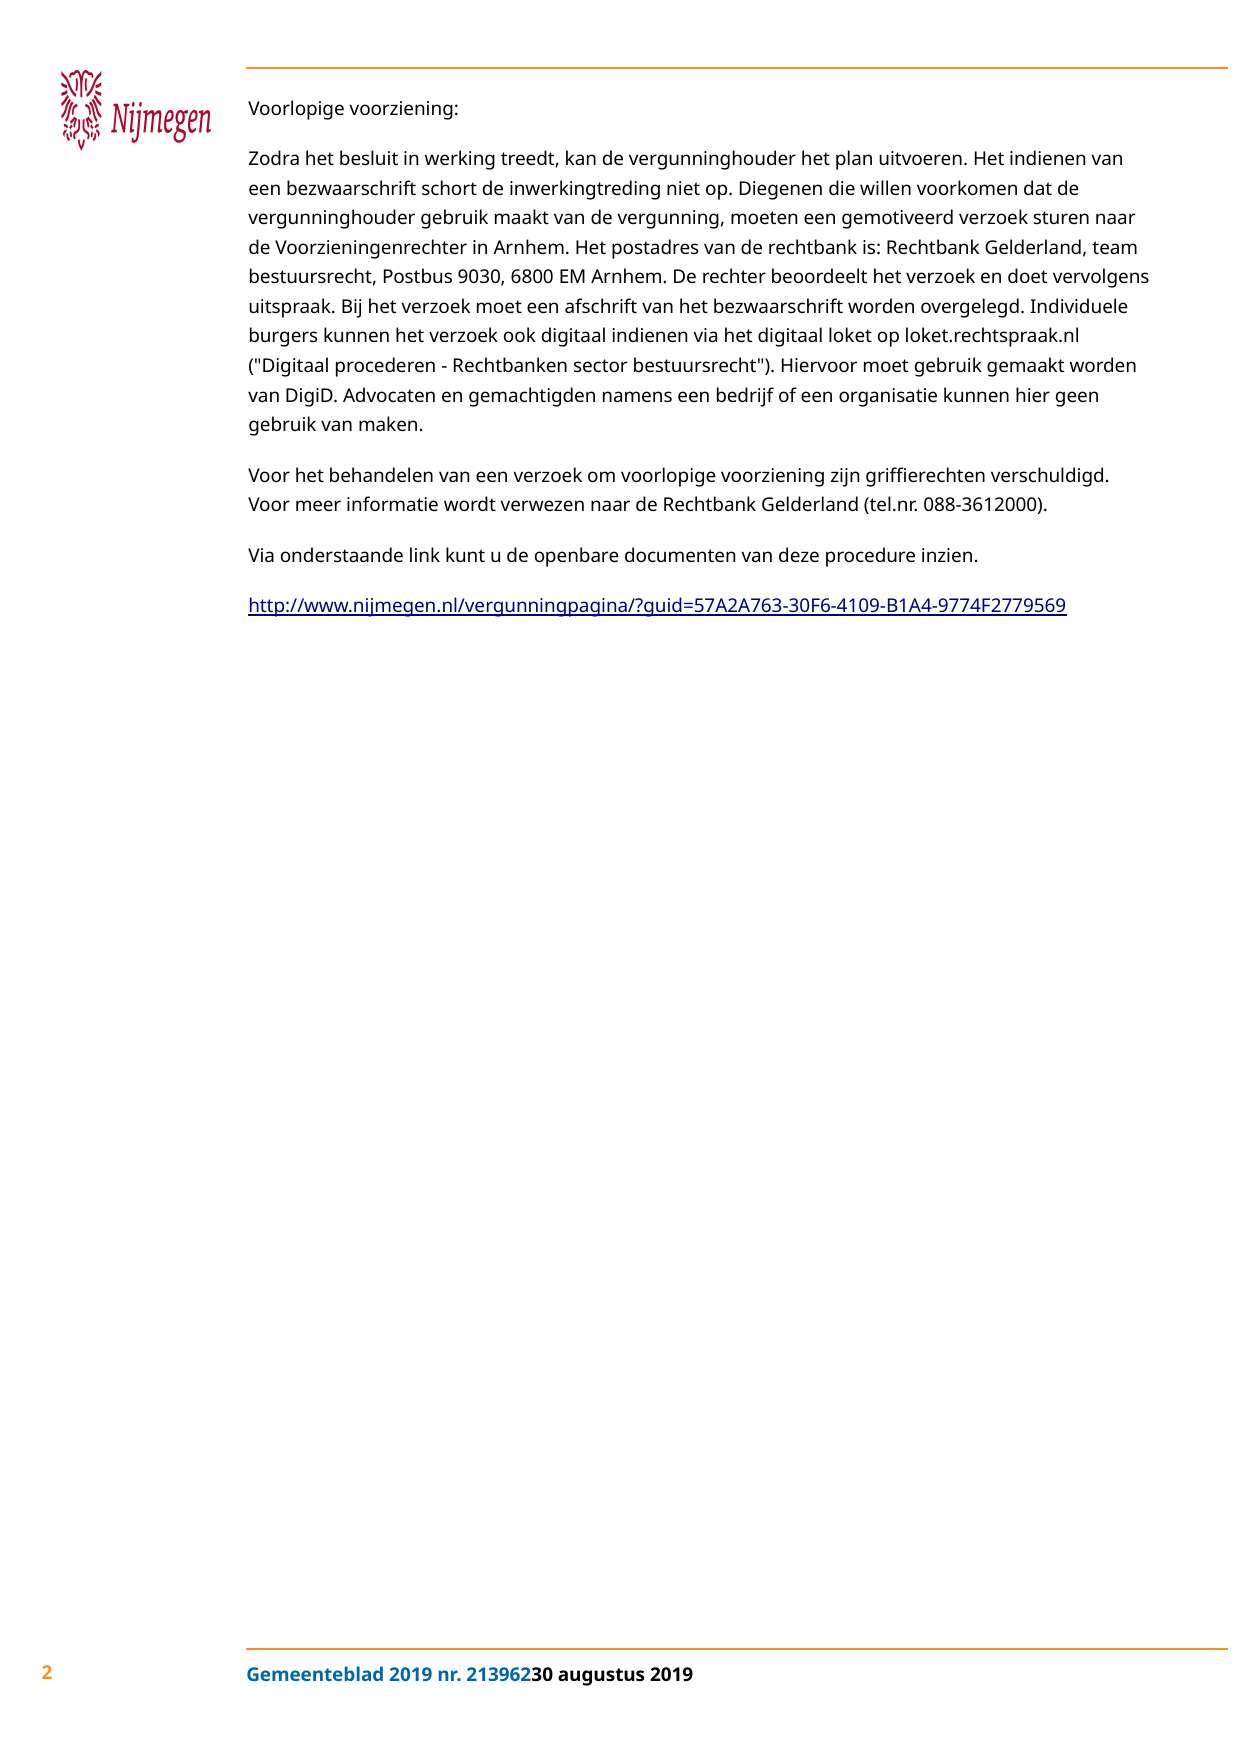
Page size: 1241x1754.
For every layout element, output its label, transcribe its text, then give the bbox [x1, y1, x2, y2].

text http://www.nijmegen.nl/vergunningpagina/?guid=57A2A763-30F6-4109-B1A4-9774F2779569 [248, 592, 1152, 618]
text Voorlopige voorziening: [248, 95, 1152, 121]
picture [41, 47, 231, 172]
text Voor het behandelen van een verzoek om voorlopige voorziening zijn griffierechten verschuldigd. Voor meer informatie wordt verwezen naar de Rechtbank Gelderland (tel.nr. 088-3612000). [248, 462, 1152, 517]
text Zodra het besluit in werking treedt, kan de vergunninghouder het plan uitvoeren. Het indienen van een bezwaarschrift schort de inwerkingtreding niet op. Diegenen die willen voorkomen dat de vergunninghouder gebruik maakt van de vergunning, moeten een gemotiveerd verzoek sturen naar de Voorzieningenrechter in Arnhem. Het postadres van de rechtbank is: Rechtbank Gelderland, team bestuursrecht, Postbus 9030, 6800 EM Arnhem. De rechter beoordeelt het verzoek en doet vervolgens uitspraak. Bij het verzoek moet een afschrift van het bezwaarschrift worden overgelegd. Individuele burgers kunnen het verzoek ook digitaal indienen via het digitaal loket op loket.rechtspraak.nl ("Digitaal procederen - Rechtbanken sector bestuursrecht"). Hiervoor moet gebruik gemaakt worden van DigiD. Advocaten en gemachtigden namens een bedrijf of een organisatie kunnen hier geen gebruik van maken. [248, 145, 1152, 437]
text Via onderstaande link kunt u de openbare documenten van deze procedure inzien. [248, 542, 1152, 568]
